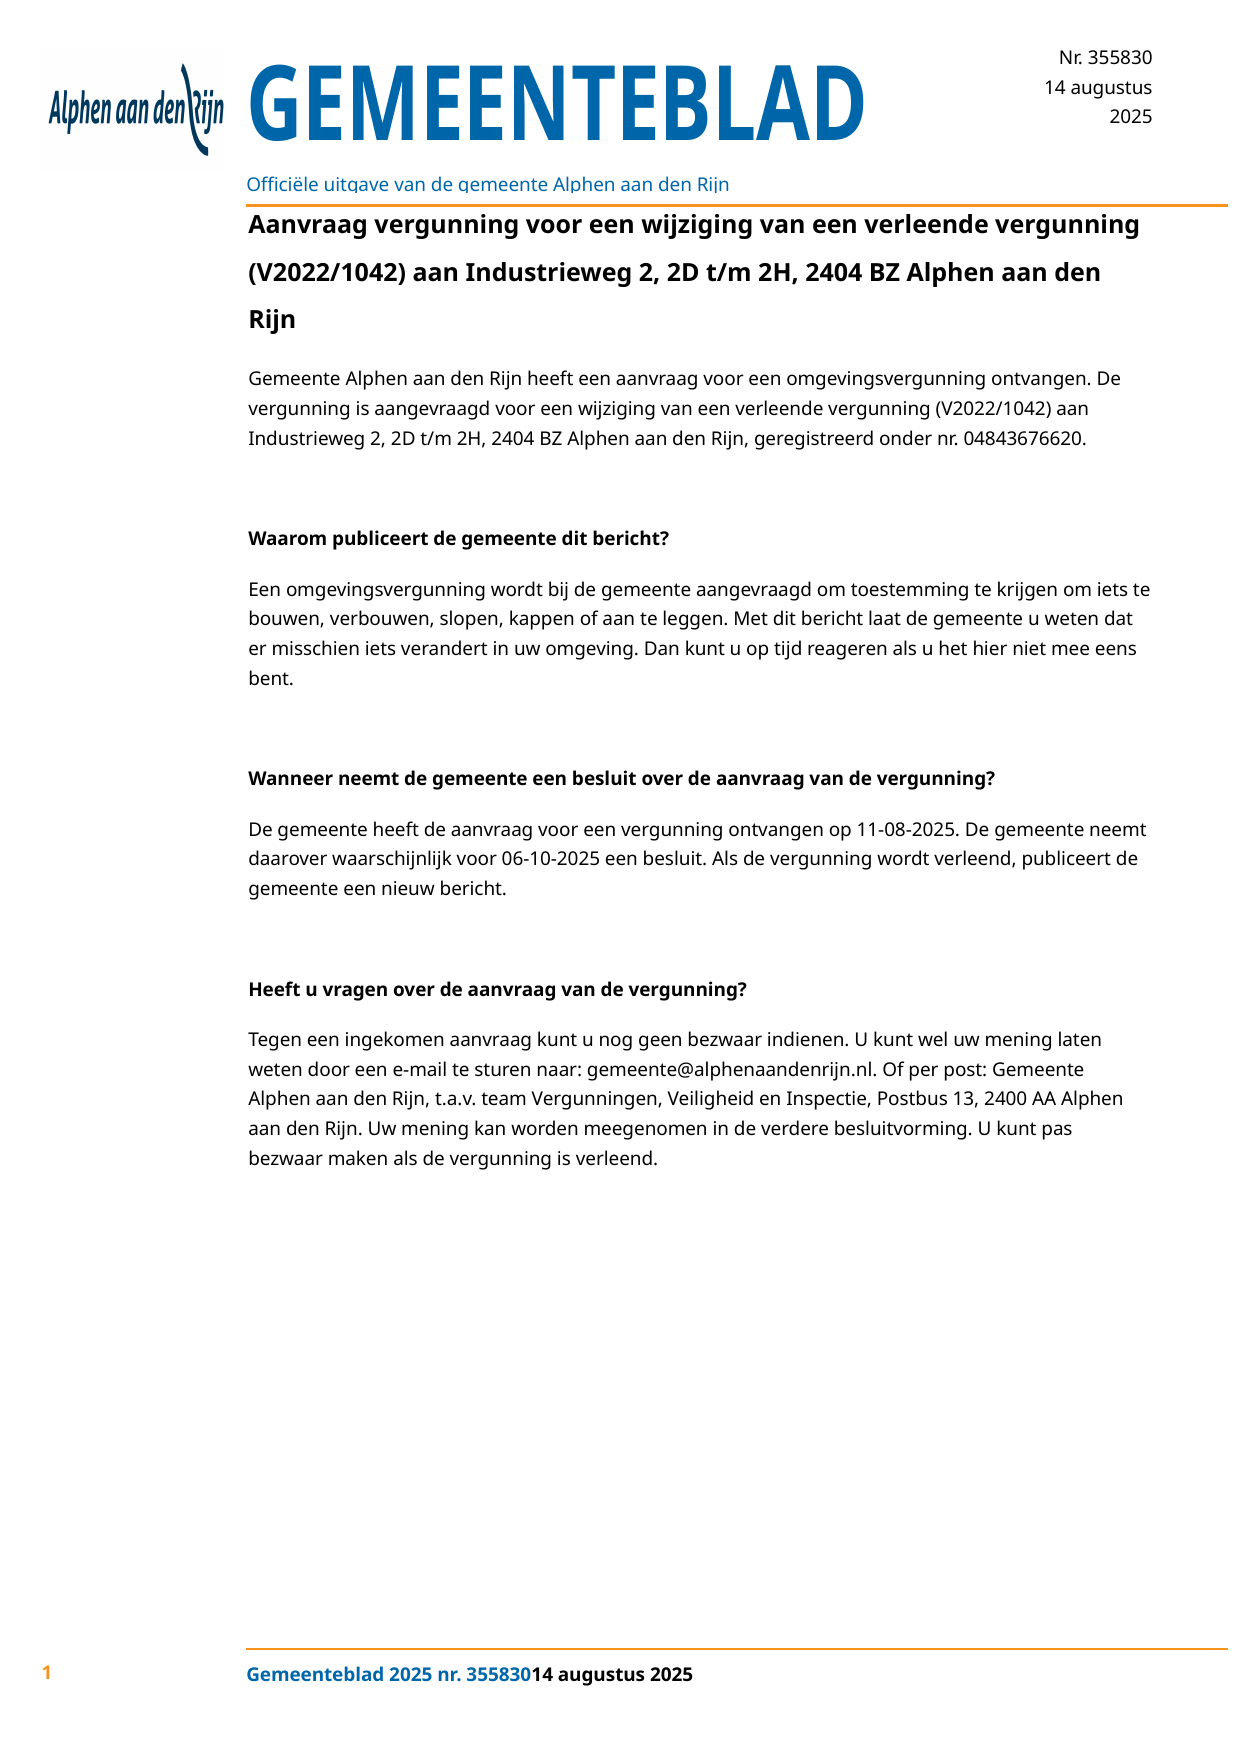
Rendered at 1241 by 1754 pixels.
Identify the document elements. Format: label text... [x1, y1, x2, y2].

text Waarom publiceert de gemeente dit bericht? [248, 526, 1152, 551]
picture [41, 47, 231, 172]
text Heeft u vragen over de aanvraag van de vergunning? [248, 976, 1152, 1002]
text Een omgevingsvergunning wordt bij de gemeente aangevraagd om toestemming te krijgen om iets te bouwen, verbouwen, slopen, kappen of aan te leggen. Met dit bericht laat de gemeente u weten dat er misschien iets verandert in uw omgeving. Dan kunt u op tijd reageren als u het hier niet mee eens bent. [248, 576, 1152, 690]
text Wanneer neemt de gemeente een besluit over de aanvraag van de vergunning? [248, 766, 1152, 791]
text De gemeente heeft de aanvraag voor een vergunning ontvangen op 11-08-2025. De gemeente neemt daarover waarschijnlijk voor 06-10-2025 een besluit. Als de vergunning wordt verleend, publiceert de gemeente een nieuw bericht. [248, 816, 1152, 901]
text Tegen een ingekomen aanvraag kunt u nog geen bezwaar indienen. U kunt wel uw mening laten weten door een e-mail te sturen naar: gemeente@alphenaandenrijn.nl. Of per post: Gemeente Alphen aan den Rijn, t.a.v. team Vergunningen, Veiligheid en Inspectie, Postbus 13, 2400 AA Alphen aan den Rijn. Uw mening kan worden meegenomen in de verdere besluitvorming. U kunt pas bezwaar maken als de vergunning is verleend. [248, 1026, 1152, 1170]
text Gemeente Alphen aan den Rijn heeft een aanvraag voor een omgevingsvergunning ontvangen. De vergunning is aangevraagd voor een wijziging van een verleende vergunning (V2022/1042) aan Industrieweg 2, 2D t/m 2H, 2404 BZ Alphen aan den Rijn, geregistreerd onder nr. 04843676620. [248, 366, 1152, 450]
text Aanvraag vergunning voor een wijziging van een verleende vergunning (V2022/1042) aan Industrieweg 2, 2D t/m 2H, 2404 BZ Alphen aan den Rijn [248, 207, 1152, 336]
